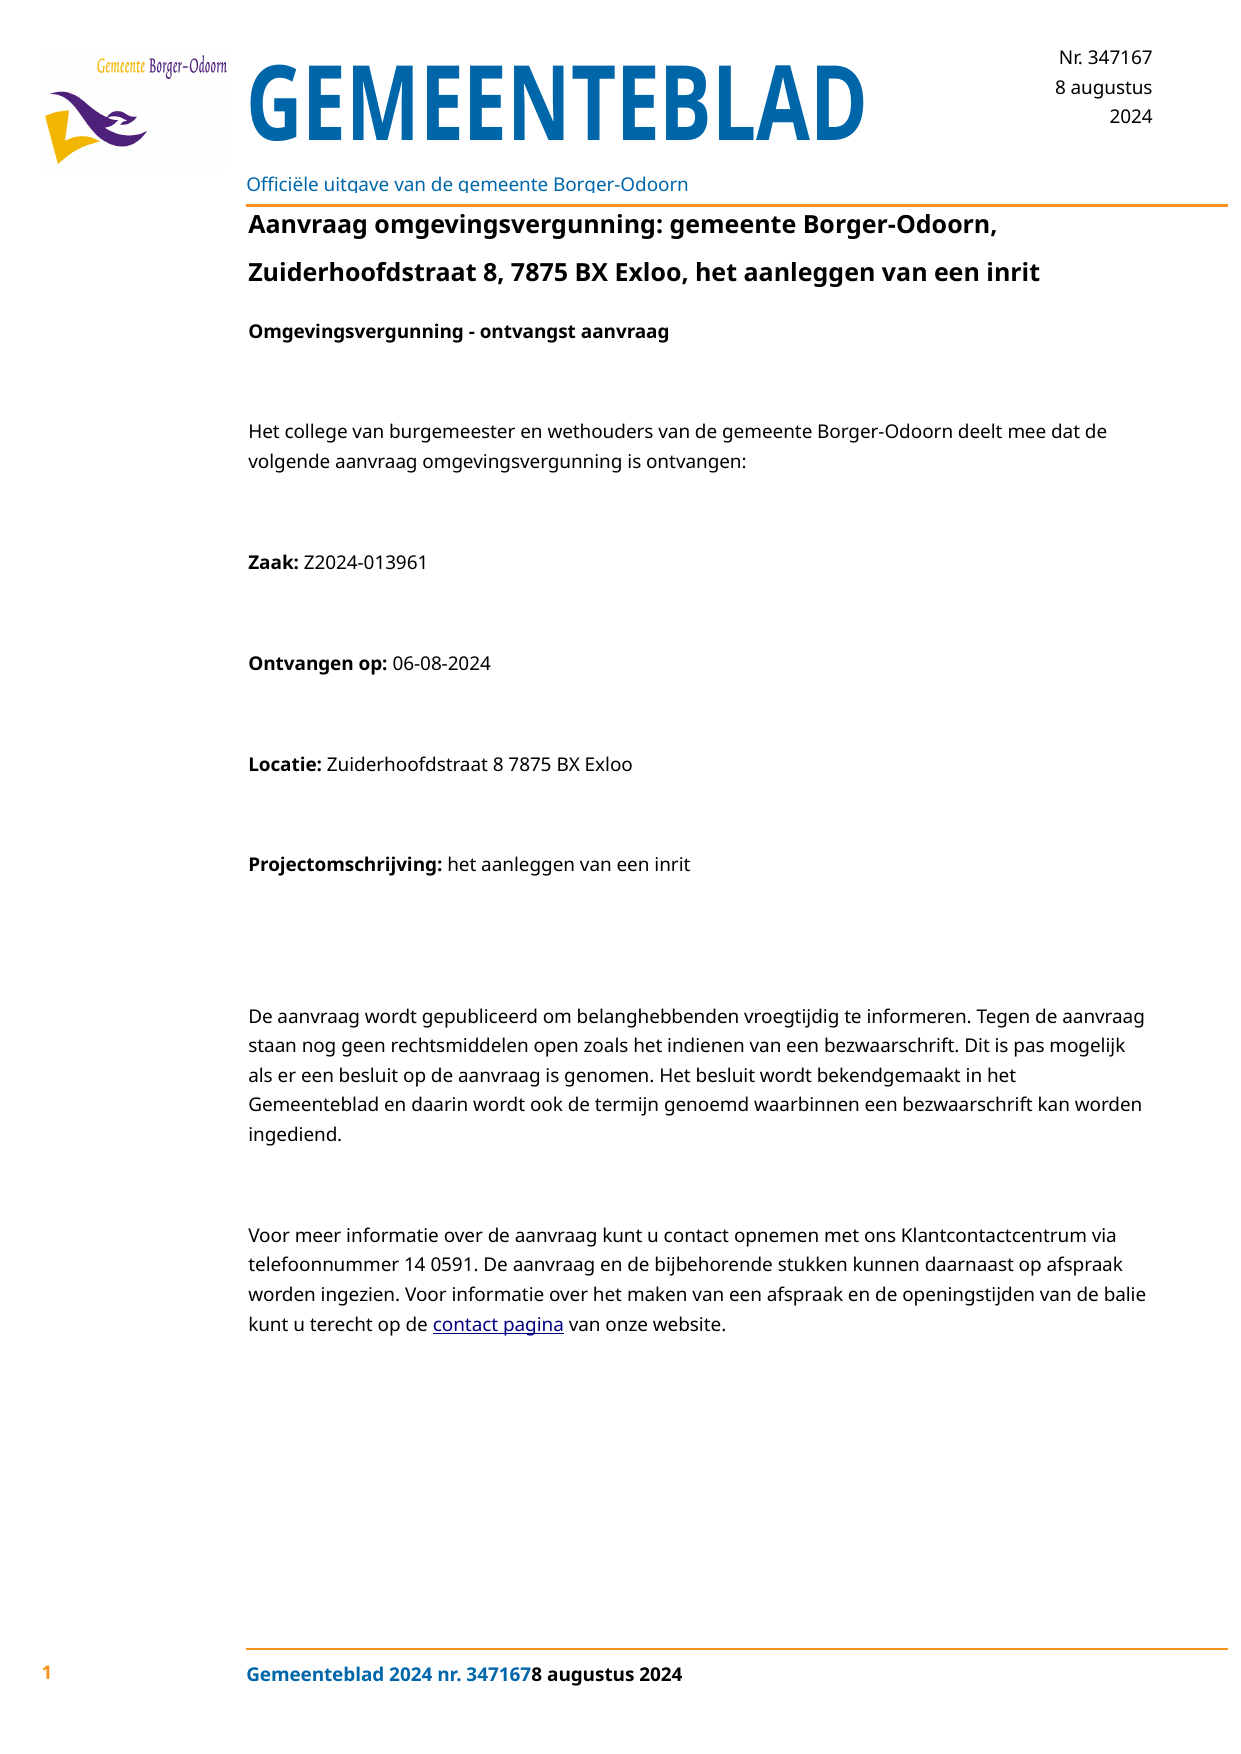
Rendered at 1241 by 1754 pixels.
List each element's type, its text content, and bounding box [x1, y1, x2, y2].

text Aanvraag omgevingsvergunning: gemeente Borger-Odoorn, Zuiderhoofdstraat 8, 7875 BX Exloo, het aanleggen van een inrit [248, 207, 1152, 288]
text Projectomschrijving: het aanleggen van een inrit [248, 852, 1152, 877]
picture [41, 47, 231, 172]
text Voor meer informatie over de aanvraag kunt u contact opnemen met ons Klantcontactcentrum via telefoonnummer 14 0591. De aanvraag en de bijbehorende stukken kunnen daarnaast op afspraak worden ingezien. Voor informatie over het maken van een afspraak en de openingstijden van de balie kunt u terecht op de contact pagina van onze website. [248, 1222, 1152, 1337]
text Ontvangen op: 06-08-2024 [248, 650, 1152, 676]
text Zaak: Z2024-013961 [248, 549, 1152, 575]
text Locatie: Zuiderhoofdstraat 8 7875 BX Exloo [248, 751, 1152, 777]
text Het college van burgemeester en wethouders van de gemeente Borger-Odoorn deelt mee dat de volgende aanvraag omgevingsvergunning is ontvangen: [248, 419, 1152, 474]
text De aanvraag wordt gepubliceerd om belanghebbenden vroegtijdig te informeren. Tegen de aanvraag staan nog geen rechtsmiddelen open zoals het indienen van een bezwaarschrift. Dit is pas mogelijk als er een besluit op de aanvraag is genomen. Het besluit wordt bekendgemaakt in het Gemeenteblad en daarin wordt ook de termijn genoemd waarbinnen een bezwaarschrift kan worden ingediend. [248, 1003, 1152, 1147]
text Omgevingsvergunning - ontvangst aanvraag [248, 318, 1152, 344]
